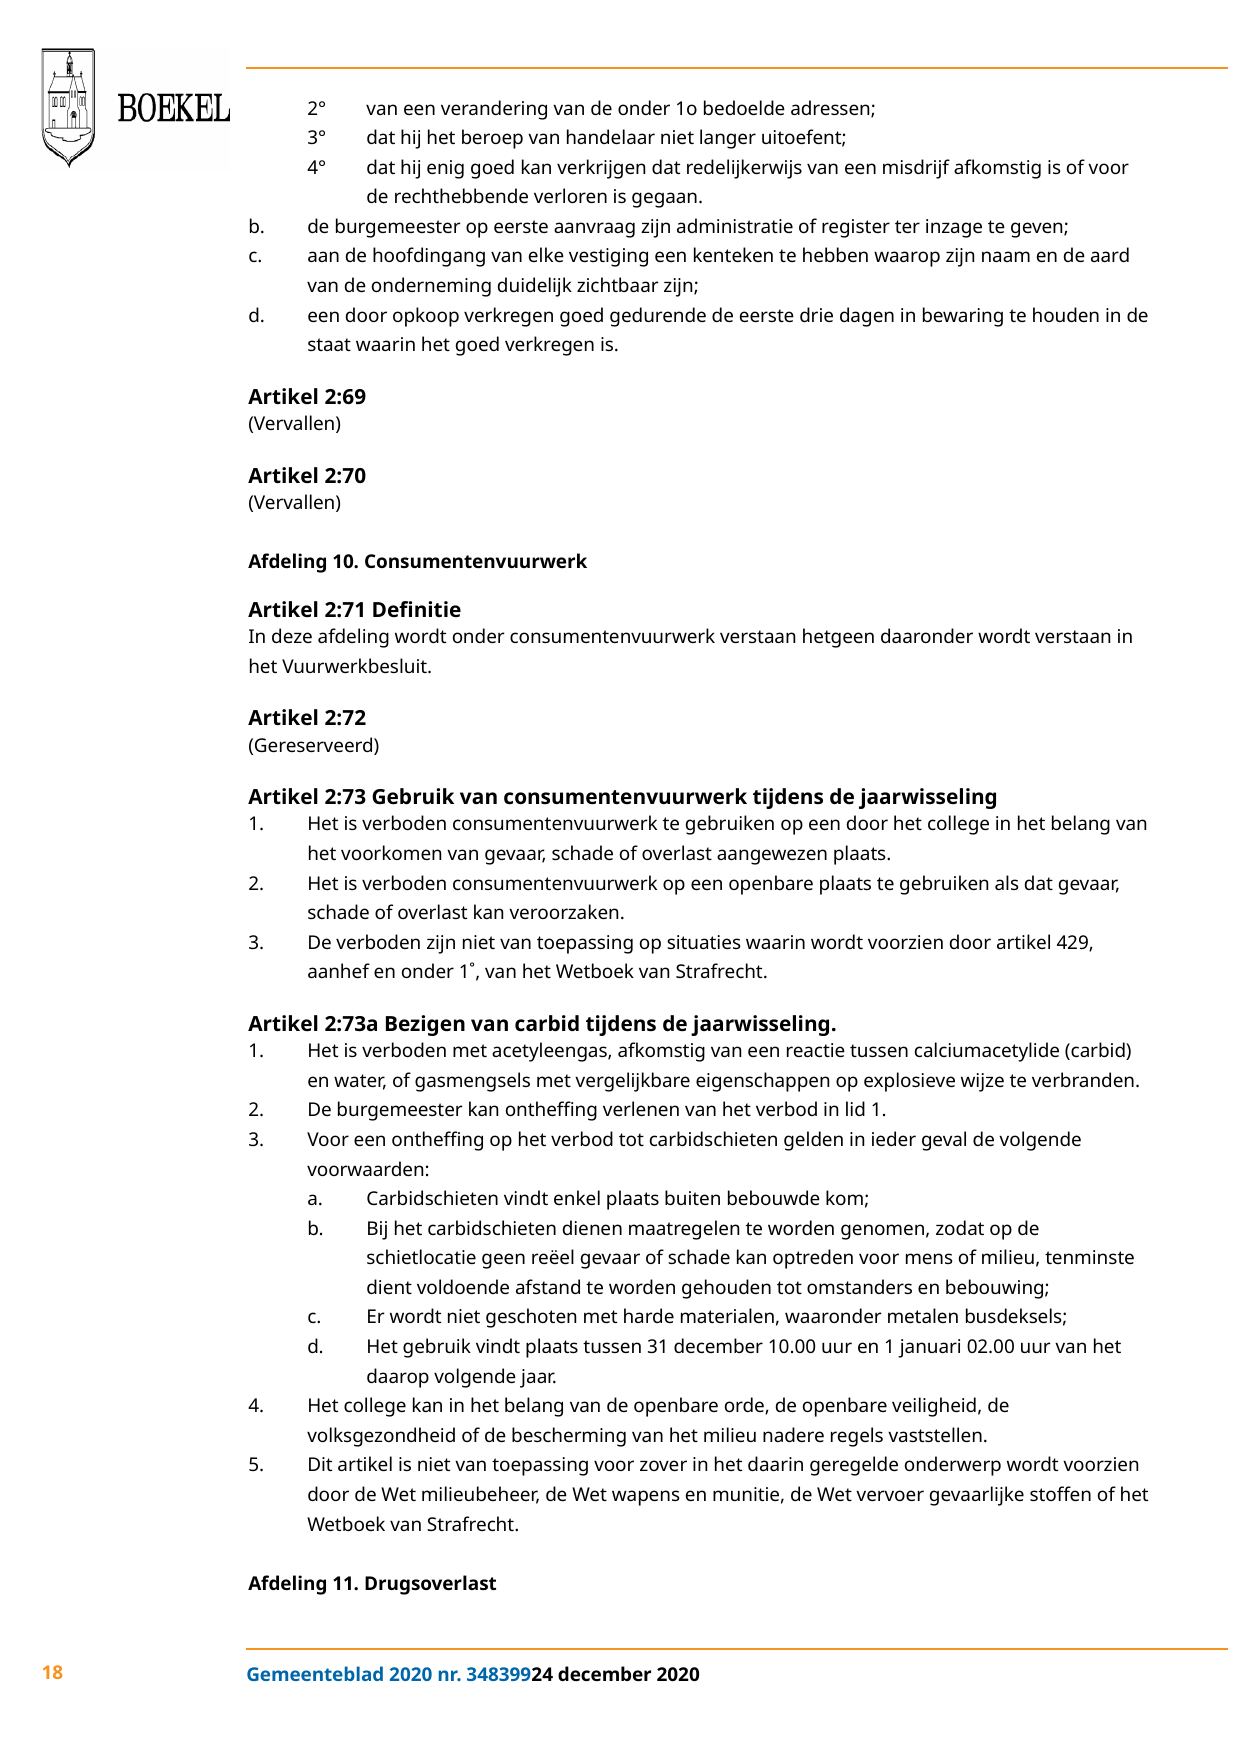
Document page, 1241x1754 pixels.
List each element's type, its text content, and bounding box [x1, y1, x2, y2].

list Dit artikel is niet van toepassing voor zover in het daarin geregelde onderwerp wordt voorzien door de Wet milieubeheer, de Wet wapens en munitie, de Wet vervoer gevaarlijke stoffen of het Wetboek van Strafrecht. [248, 1452, 1152, 1536]
list de burgemeester op eerste aanvraag zijn administratie of register ter inzage te geven; [248, 213, 1152, 239]
text (Gereserveerd) [248, 732, 1152, 757]
list Het gebruik vindt plaats tussen 31 december 10.00 uur en 1 januari 02.00 uur van het daarop volgende jaar. [307, 1333, 1152, 1388]
text In deze afdeling wordt onder consumentenvuurwerk verstaan hetgeen daaronder wordt verstaan in het Vuurwerkbesluit. [248, 623, 1152, 679]
list aan de hoofdingang van elke vestiging een kenteken te hebben waarop zijn naam en de aard van de onderneming duidelijk zichtbaar zijn; [248, 243, 1152, 298]
list dat hij het beroep van handelaar niet langer uitoefent; [307, 124, 1152, 150]
list Voor een ontheffing op het verbod tot carbidschieten gelden in ieder geval de volgende voorwaarden: [248, 1126, 1152, 1181]
text (Vervallen) [248, 410, 1152, 436]
text (Vervallen) [248, 489, 1152, 515]
list Het is verboden consumentenvuurwerk te gebruiken op een door het college in het belang van het voorkomen van gevaar, schade of overlast aangewezen plaats. [248, 811, 1152, 866]
text Artikel 2:73a Bezigen van carbid tijdens de jaarwisseling. [248, 1009, 1152, 1037]
list Er wordt niet geschoten met harde materialen, waaronder metalen busdeksels; [307, 1304, 1152, 1329]
list een door opkoop verkregen goed gedurende de eerste drie dagen in bewaring te houden in de staat waarin het goed verkregen is. [248, 302, 1152, 357]
list dat hij enig goed kan verkrijgen dat redelijkerwijs van een misdrijf afkomstig is of voor de rechthebbende verloren is gegaan. [307, 154, 1152, 209]
list Het is verboden met acetyleengas, afkomstig van een reactie tussen calciumacetylide (carbid) en water, of gasmengsels met vergelijkbare eigenschappen op explosieve wijze te verbranden. [248, 1037, 1152, 1093]
picture [41, 47, 231, 172]
text Artikel 2:72 [248, 703, 1152, 732]
list De burgemeester kan ontheffing verlenen van het verbod in lid 1. [248, 1097, 1152, 1122]
text Artikel 2:69 [248, 382, 1152, 410]
text Artikel 2:71 Definitie [248, 595, 1152, 623]
text Afdeling 11. Drugsoverlast [248, 1570, 1152, 1596]
list van een verandering van de onder 1o bedoelde adressen; [307, 95, 1152, 121]
list Het college kan in het belang van de openbare orde, de openbare veiligheid, de volksgezondheid of de bescherming van het milieu nadere regels vaststellen. [248, 1392, 1152, 1448]
list De verboden zijn niet van toepassing op situaties waarin wordt voorzien door artikel 429, aanhef en onder 1˚, van het Wetboek van Strafrecht. [248, 929, 1152, 984]
text Artikel 2:70 [248, 461, 1152, 489]
list Bij het carbidschieten dienen maatregelen te worden genomen, zodat op de schietlocatie geen reëel gevaar of schade kan optreden voor mens of milieu, tenminste dient voldoende afstand te worden gehouden tot omstanders en bebouwing; [307, 1215, 1152, 1300]
list Het is verboden consumentenvuurwerk op een openbare plaats te gebruiken als dat gevaar, schade of overlast kan veroorzaken. [248, 870, 1152, 925]
text Artikel 2:73 Gebruik van consumentenvuurwerk tijdens de jaarwisseling [248, 782, 1152, 811]
list Carbidschieten vindt enkel plaats buiten bebouwde kom; [307, 1185, 1152, 1211]
text Afdeling 10. Consumentenvuurwerk [248, 548, 1152, 574]
